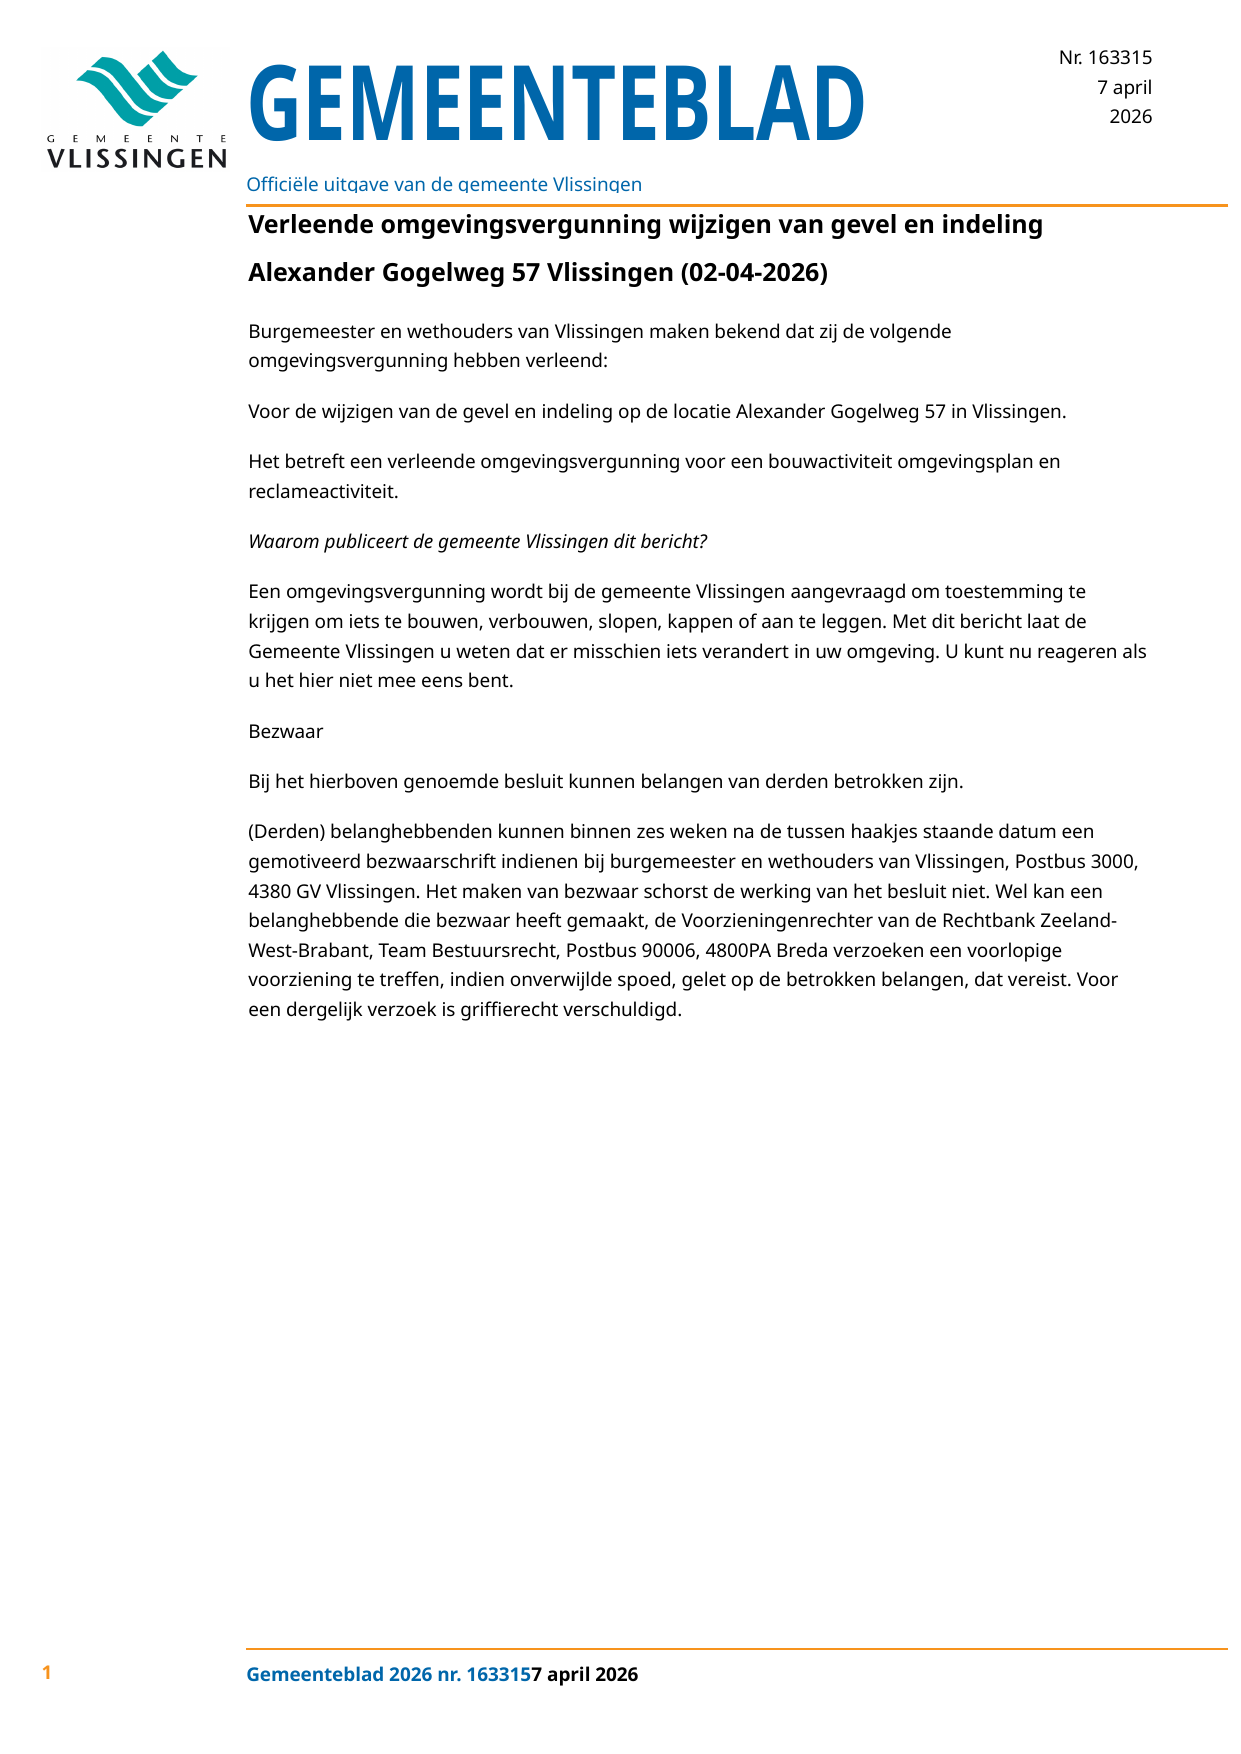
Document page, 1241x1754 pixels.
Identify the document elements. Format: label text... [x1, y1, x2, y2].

text Een omgevingsvergunning wordt bij de gemeente Vlissingen aangevraagd om toestemming te krijgen om iets te bouwen, verbouwen, slopen, kappen of aan te leggen. Met dit bericht laat de Gemeente Vlissingen u weten dat er misschien iets verandert in uw omgeving. U kunt nu reageren als u het hier niet mee eens bent. [248, 579, 1152, 693]
picture [41, 47, 231, 172]
text Burgemeester en wethouders van Vlissingen maken bekend dat zij de volgende omgevingsvergunning hebben verleend: [248, 318, 1152, 373]
text Bezwaar [248, 718, 1152, 744]
text Voor de wijzigen van de gevel en indeling op de locatie Alexander Gogelweg 57 in Vlissingen. [248, 398, 1152, 424]
text Verleende omgevingsvergunning wijzigen van gevel en indeling Alexander Gogelweg 57 Vlissingen (02-04-2026) [248, 207, 1152, 288]
text Het betreft een verleende omgevingsvergunning voor een bouwactiviteit omgevingsplan en reclameactiviteit. [248, 448, 1152, 504]
text Waarom publiceert de gemeente Vlissingen dit bericht? [248, 528, 1152, 554]
text Bij het hierboven genoemde besluit kunnen belangen van derden betrokken zijn. [248, 768, 1152, 794]
text (Derden) belanghebbenden kunnen binnen zes weken na de tussen haakjes staande datum een gemotiveerd bezwaarschrift indienen bij burgemeester en wethouders van Vlissingen, Postbus 3000, 4380 GV Vlissingen. Het maken van bezwaar schorst de werking van het besluit niet. Wel kan een belanghebbende die bezwaar heeft gemaakt, de Voorzieningenrechter van de Rechtbank Zeeland-West-Brabant, Team Bestuursrecht, Postbus 90006, 4800PA Breda verzoeken een voorlopige voorziening te treffen, indien onverwijlde spoed, gelet op de betrokken belangen, dat vereist. Voor een dergelijk verzoek is griffierecht verschuldigd. [248, 819, 1152, 1022]
